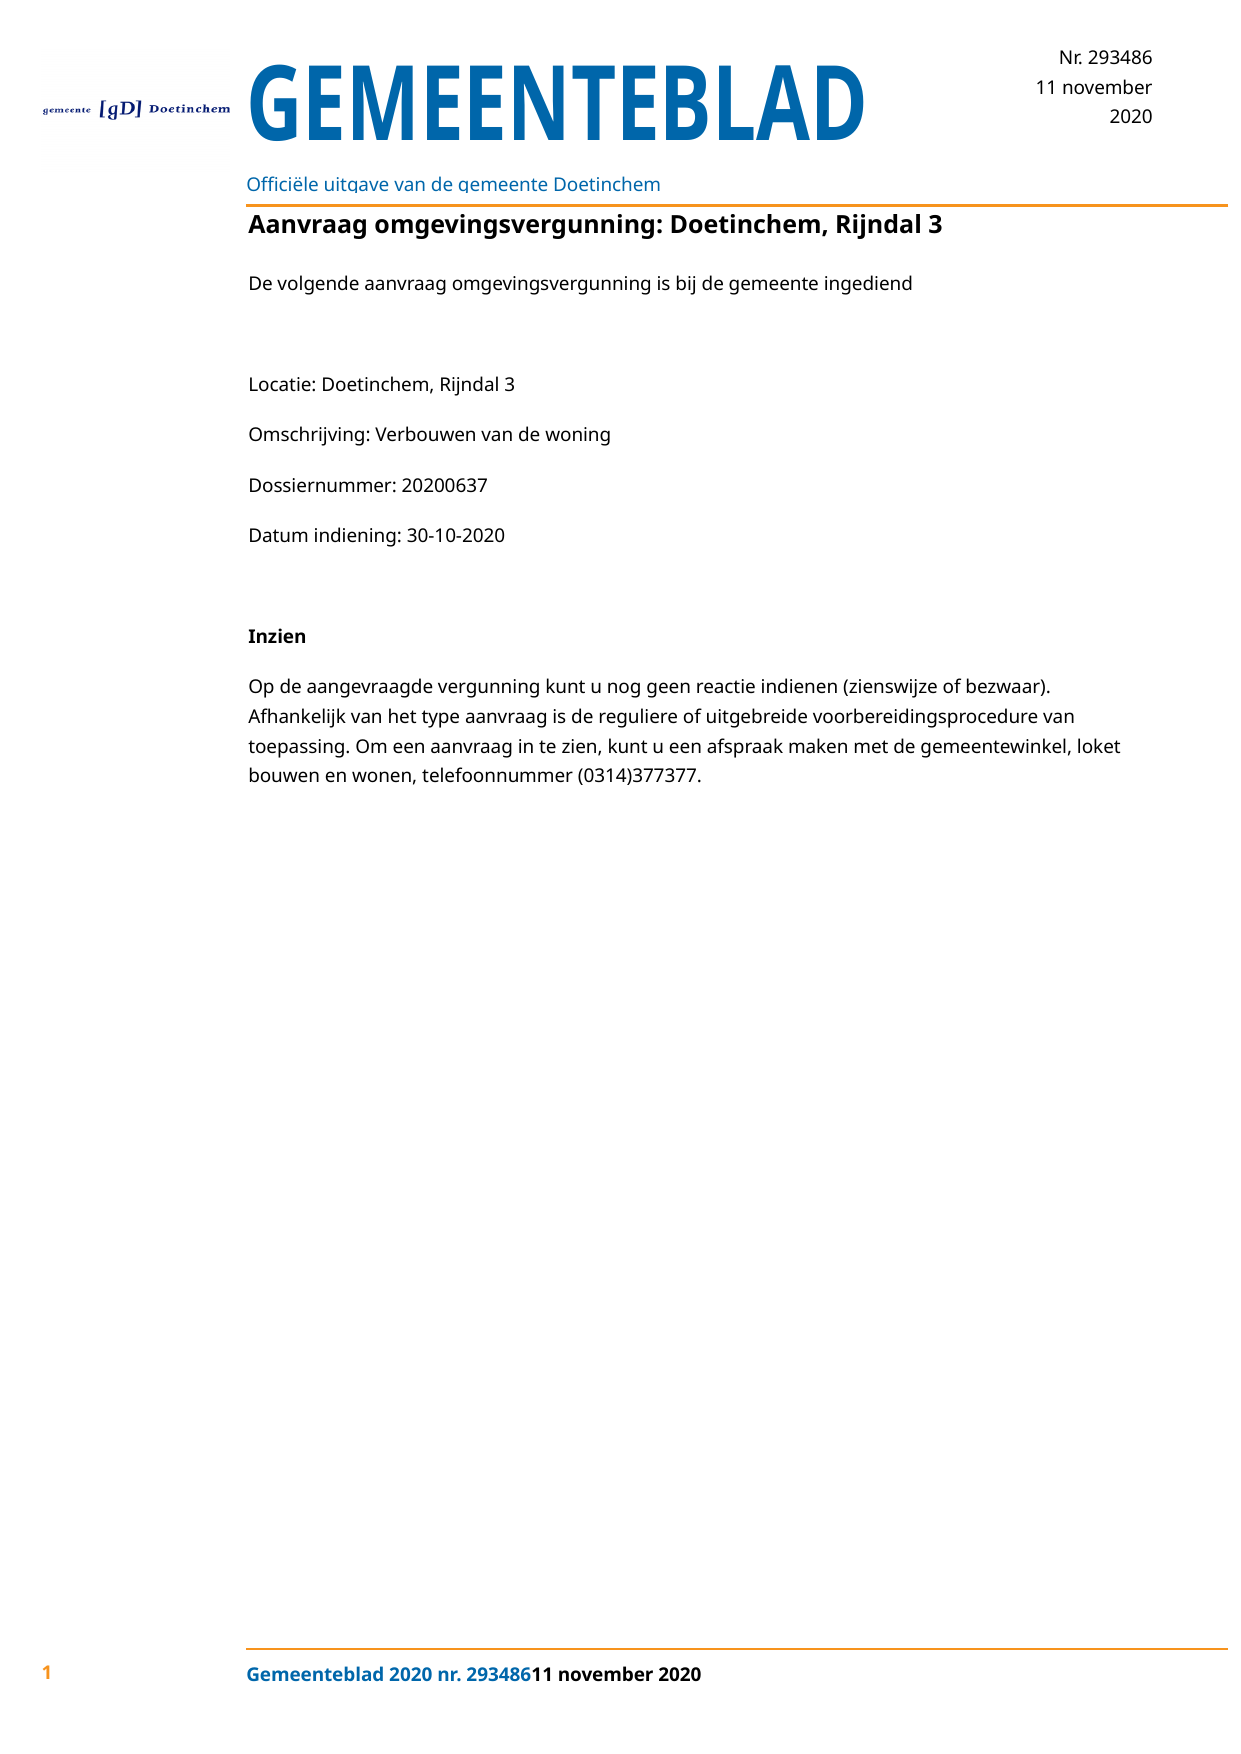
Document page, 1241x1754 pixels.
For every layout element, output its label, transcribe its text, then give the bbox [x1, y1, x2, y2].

text Inzien [248, 623, 1152, 649]
text Omschrijving: Verbouwen van de woning [248, 422, 1152, 447]
text Dossiernummer: 20200637 [248, 472, 1152, 498]
text Datum indiening: 30-10-2020 [248, 522, 1152, 548]
text Locatie: Doetinchem, Rijndal 3 [248, 371, 1152, 397]
text De volgende aanvraag omgevingsvergunning is bij de gemeente ingediend [248, 270, 1152, 296]
text Op de aangevraagde vergunning kunt u nog geen reactie indienen (zienswijze of bezwaar). Afhankelijk van het type aanvraag is de reguliere of uitgebreide voorbereidingsprocedure van toepassing. Om een aanvraag in te zien, kunt u een afspraak maken met de gemeentewinkel, loket bouwen en wonen, telefoonnummer (0314)377377. [248, 674, 1152, 788]
picture [41, 47, 231, 172]
text Aanvraag omgevingsvergunning: Doetinchem, Rijndal 3 [248, 207, 1152, 241]
